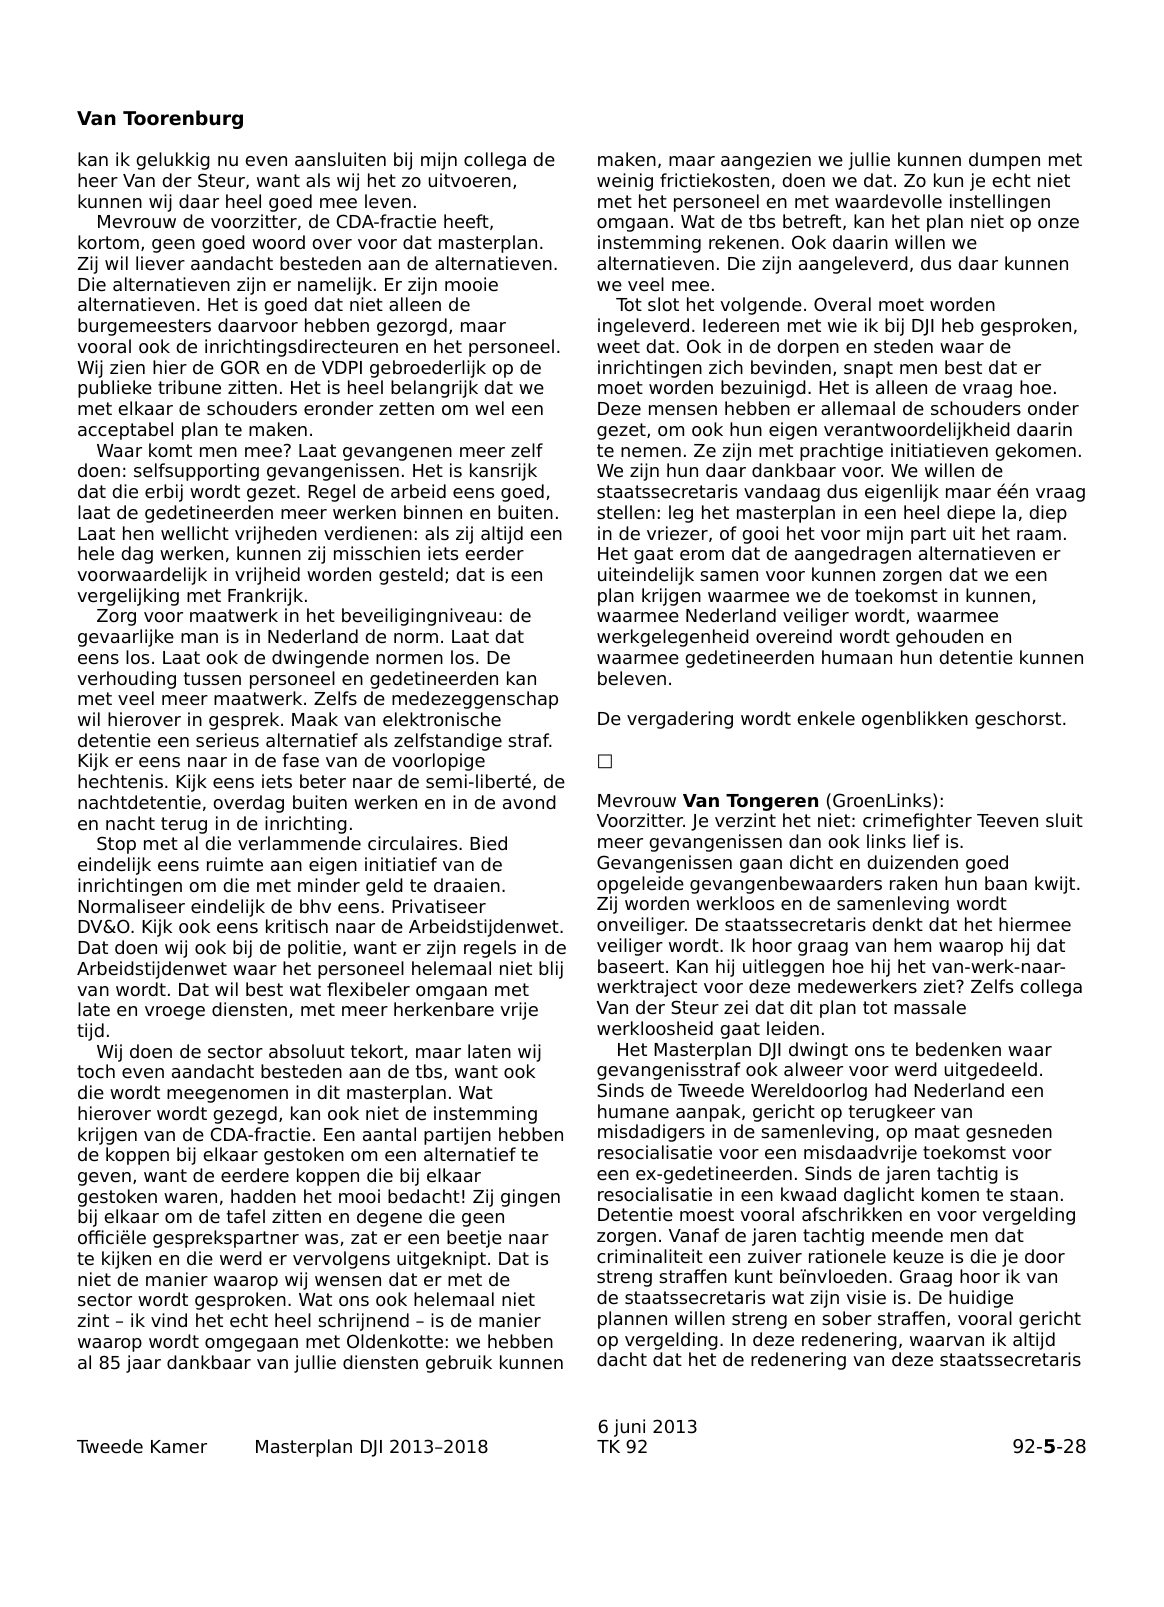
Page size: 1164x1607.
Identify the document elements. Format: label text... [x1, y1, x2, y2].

text kan ik gelukkig nu even aansluiten bij mijn collega de heer Van der Steur, want als wij het zo uitvoeren, kunnen wij daar heel goed mee leven. [77, 150, 567, 212]
text Waar komt men mee? Laat gevangenen meer zelf doen: selfsupporting gevangenissen. Het is kansrijk dat die erbij wordt gezet. Regel de arbeid eens goed, laat de gedetineerden meer werken binnen en buiten. Laat hen wellicht vrijheden verdienen: als zij altijd een hele dag werken, kunnen zij misschien iets eerder voorwaardelijk in vrijheid worden gesteld; dat is een vergelijking met Frankrijk. [77, 440, 567, 606]
text Mevrouw Van Tongeren (GroenLinks): [596, 791, 1087, 811]
text Tot slot het volgende. Overal moet worden ingeleverd. Iedereen met wie ik bij DJI heb gesproken, weet dat. Ook in de dorpen en steden waar de inrichtingen zich bevinden, snapt men best dat er moet worden bezuinigd. Het is alleen de vraag hoe. Deze mensen hebben er allemaal de schouders onder gezet, om ook hun eigen verantwoordelijkheid daarin te nemen. Ze zijn met prachtige initiatieven gekomen. We zijn hun daar dankbaar voor. We willen de staatssecretaris vandaag dus eigenlijk maar één vraag stellen: leg het masterplan in een heel diepe la, diep in de vriezer, of gooi het voor mijn part uit het raam. Het gaat erom dat de aangedragen alternatieven er uiteindelijk samen voor kunnen zorgen dat we een plan krijgen waarmee we de toekomst in kunnen, waarmee Nederland veiliger wordt, waarmee werkgelegenheid overeind wordt gehouden en waarmee gedetineerden humaan hun detentie kunnen beleven. [596, 295, 1087, 689]
text Het Masterplan DJI dwingt ons te bedenken waar gevangenisstraf ook alweer voor werd uitgedeeld. Sinds de Tweede Wereldoorlog had Nederland een humane aanpak, gericht op terugkeer van misdadigers in de samenleving, op maat gesneden resocialisatie voor een misdaadvrije toekomst voor een ex-gedetineerden. Sinds de jaren tachtig is resocialisatie in een kwaad daglicht komen te staan. Detentie moest vooral afschrikken en voor vergelding zorgen. Vanaf de jaren tachtig meende men dat criminaliteit een zuiver rationele keuze is die je door streng straffen kunt beïnvloeden. Graag hoor ik van de staatssecretaris wat zijn visie is. De huidige plannen willen streng en sober straffen, vooral gericht op vergelding. In deze redenering, waarvan ik altijd dacht dat het de redenering van deze staatssecretaris [596, 1039, 1087, 1371]
text De vergadering wordt enkele ogenblikken geschorst. [596, 709, 1087, 730]
text Voorzitter. Je verzint het niet: crimefighter Teeven sluit meer gevangenissen dan ook links lief is. Gevangenissen gaan dicht en duizenden goed opgeleide gevangenbewaarders raken hun baan kwijt. Zij worden werkloos en de samenleving wordt onveiliger. De staatssecretaris denkt dat het hiermee veiliger wordt. Ik hoor graag van hem waarop hij dat baseert. Kan hij uitleggen hoe hij het van-werk-naar-werktraject voor deze medewerkers ziet? Zelfs collega Van der Steur zei dat dit plan tot massale werkloosheid gaat leiden. [596, 811, 1087, 1039]
text maken, maar aangezien we jullie kunnen dumpen met weinig frictiekosten, doen we dat. Zo kun je echt niet met het personeel en met waardevolle instellingen omgaan. Wat de tbs betreft, kan het plan niet op onze instemming rekenen. Ook daarin willen we alternatieven. Die zijn aangeleverd, dus daar kunnen we veel mee. [596, 150, 1087, 295]
text □ [596, 750, 1087, 771]
text Mevrouw de voorzitter, de CDA-fractie heeft, kortom, geen goed woord over voor dat masterplan. Zij wil liever aandacht besteden aan de alternatieven. Die alternatieven zijn er namelijk. Er zijn mooie alternatieven. Het is goed dat niet alleen de burgemeesters daarvoor hebben gezorgd, maar vooral ook de inrichtingsdirecteuren en het personeel. Wij zien hier de GOR en de VDPI gebroederlijk op de publieke tribune zitten. Het is heel belangrijk dat we met elkaar de schouders eronder zetten om wel een acceptabel plan te maken. [77, 212, 567, 440]
text Wij doen de sector absoluut tekort, maar laten wij toch even aandacht besteden aan de tbs, want ook die wordt meegenomen in dit masterplan. Wat hierover wordt gezegd, kan ook niet de instemming krijgen van de CDA-fractie. Een aantal partijen hebben de koppen bij elkaar gestoken om een alternatief te geven, want de eerdere koppen die bij elkaar gestoken waren, hadden het mooi bedacht! Zij gingen bij elkaar om de tafel zitten en degene die geen officiële gesprekspartner was, zat er een beetje naar te kijken en die werd er vervolgens uitgeknipt. Dat is niet de manier waarop wij wensen dat er met de sector wordt gesproken. Wat ons ook helemaal niet zint – ik vind het echt heel schrijnend – is de manier waarop wordt omgegaan met Oldenkotte: we hebben al 85 jaar dankbaar van jullie diensten gebruik kunnen [77, 1042, 567, 1373]
text Stop met al die verlammende circulaires. Bied eindelijk eens ruimte aan eigen initiatief van de inrichtingen om die met minder geld te draaien. Normaliseer eindelijk de bhv eens. Privatiseer DV&O. Kijk ook eens kritisch naar de Arbeidstijdenwet. Dat doen wij ook bij de politie, want er zijn regels in de Arbeidstijdenwet waar het personeel helemaal niet blij van wordt. Dat wil best wat flexibeler omgaan met late en vroege diensten, met meer herkenbare vrije tijd. [77, 834, 567, 1042]
text Zorg voor maatwerk in het beveiligingniveau: de gevaarlijke man is in Nederland de norm. Laat dat eens los. Laat ook de dwingende normen los. De verhouding tussen personeel en gedetineerden kan met veel meer maatwerk. Zelfs de medezeggenschap wil hierover in gesprek. Maak van elektronische detentie een serieus alternatief als zelfstandige straf. Kijk er eens naar in de fase van de voorlopige hechtenis. Kijk eens iets beter naar de semi-liberté, de nachtdetentie, overdag buiten werken en in de avond en nacht terug in de inrichting. [77, 606, 567, 834]
